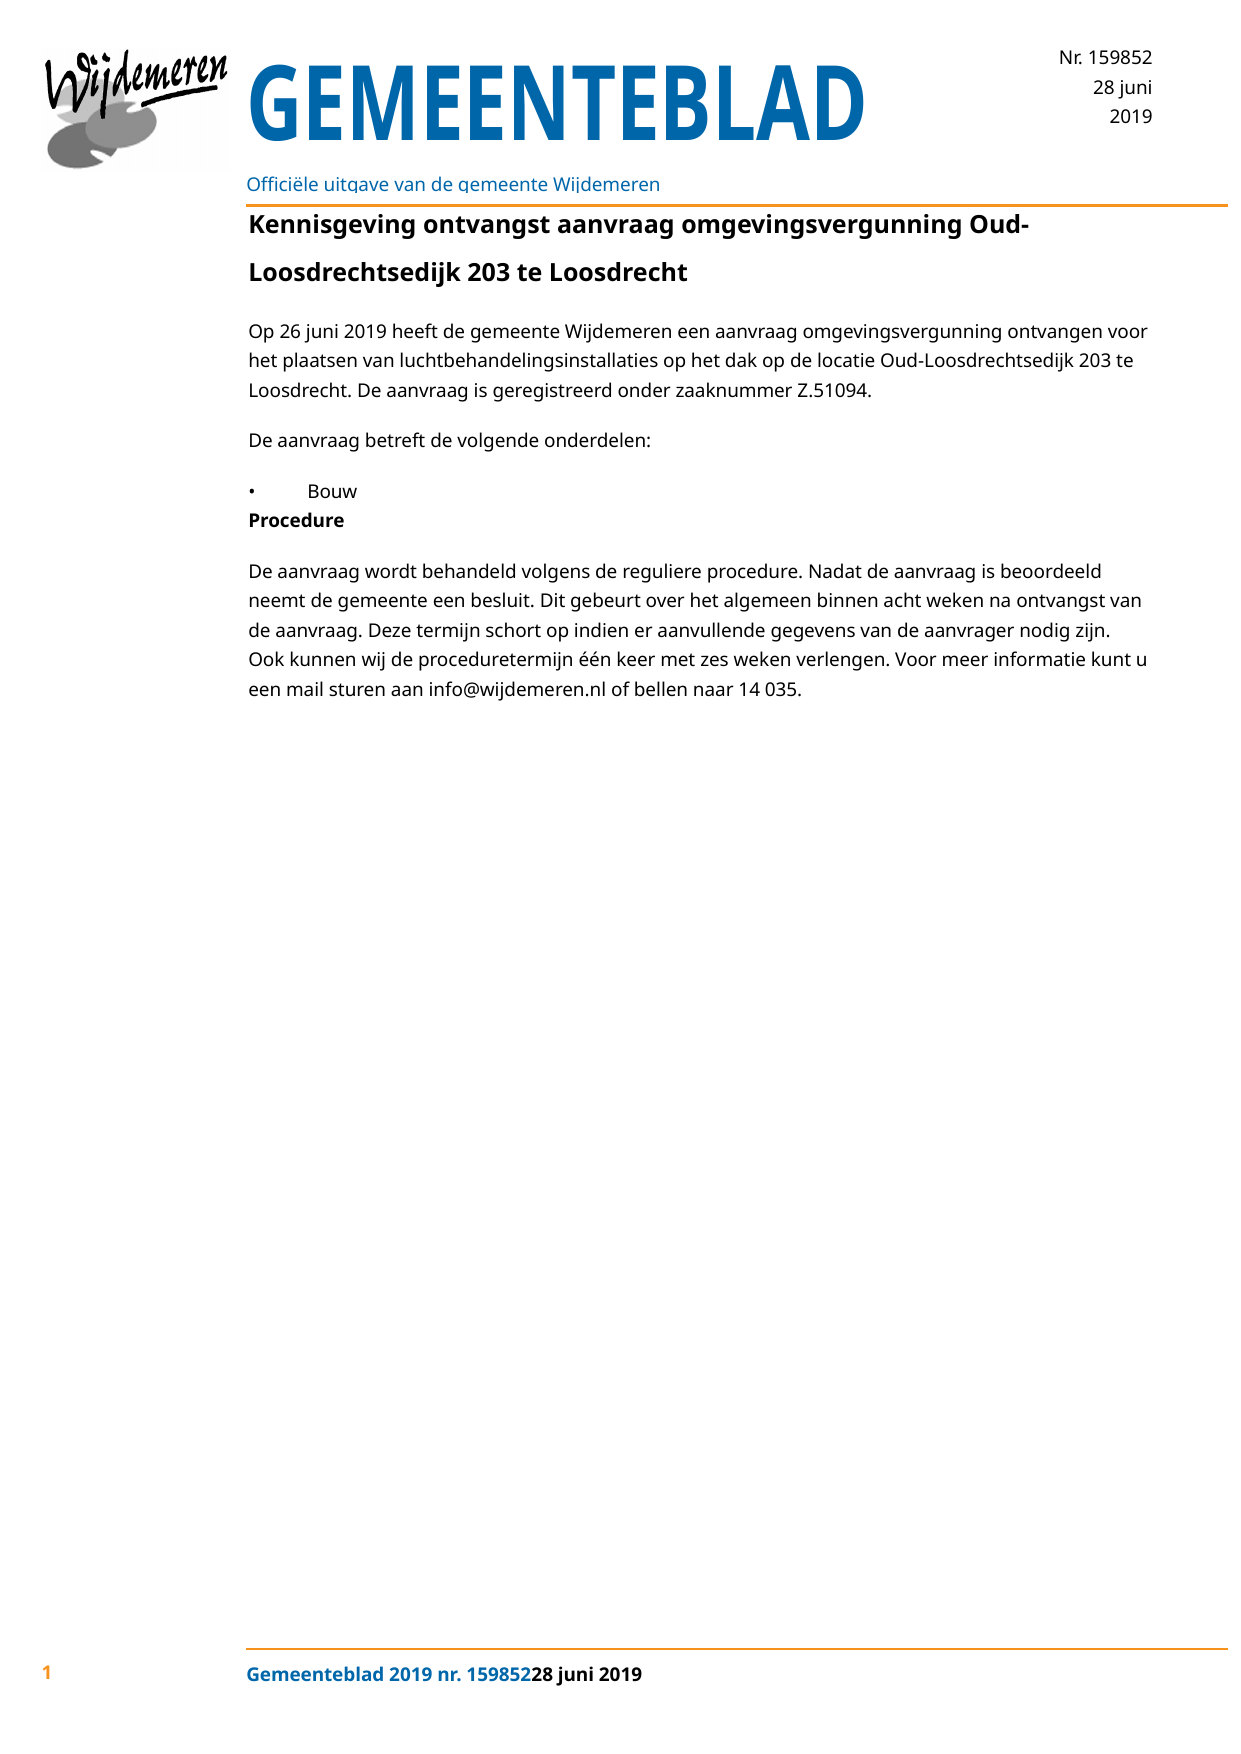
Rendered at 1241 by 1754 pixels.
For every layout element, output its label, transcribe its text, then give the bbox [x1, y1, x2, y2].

text De aanvraag wordt behandeld volgens de reguliere procedure. Nadat de aanvraag is beoordeeld neemt de gemeente een besluit. Dit gebeurt over het algemeen binnen acht weken na ontvangst van de aanvraag. Deze termijn schort op indien er aanvullende gegevens van de aanvrager nodig zijn. Ook kunnen wij de proceduretermijn één keer met zes weken verlengen. Voor meer informatie kunt u een mail sturen aan info@wijdemeren.nl of bellen naar 14 035. [248, 558, 1152, 702]
text Kennisgeving ontvangst aanvraag omgevingsvergunning Oud-Loosdrechtsedijk 203 te Loosdrecht [248, 207, 1152, 288]
list Bouw [248, 478, 1152, 504]
picture [41, 47, 231, 172]
text Op 26 juni 2019 heeft de gemeente Wijdemeren een aanvraag omgevingsvergunning ontvangen voor het plaatsen van luchtbehandelingsinstallaties op het dak op de locatie Oud-Loosdrechtsedijk 203 te Loosdrecht. De aanvraag is geregistreerd onder zaaknummer Z.51094. [248, 318, 1152, 403]
text Procedure [248, 507, 1152, 533]
text De aanvraag betreft de volgende onderdelen: [248, 427, 1152, 453]
